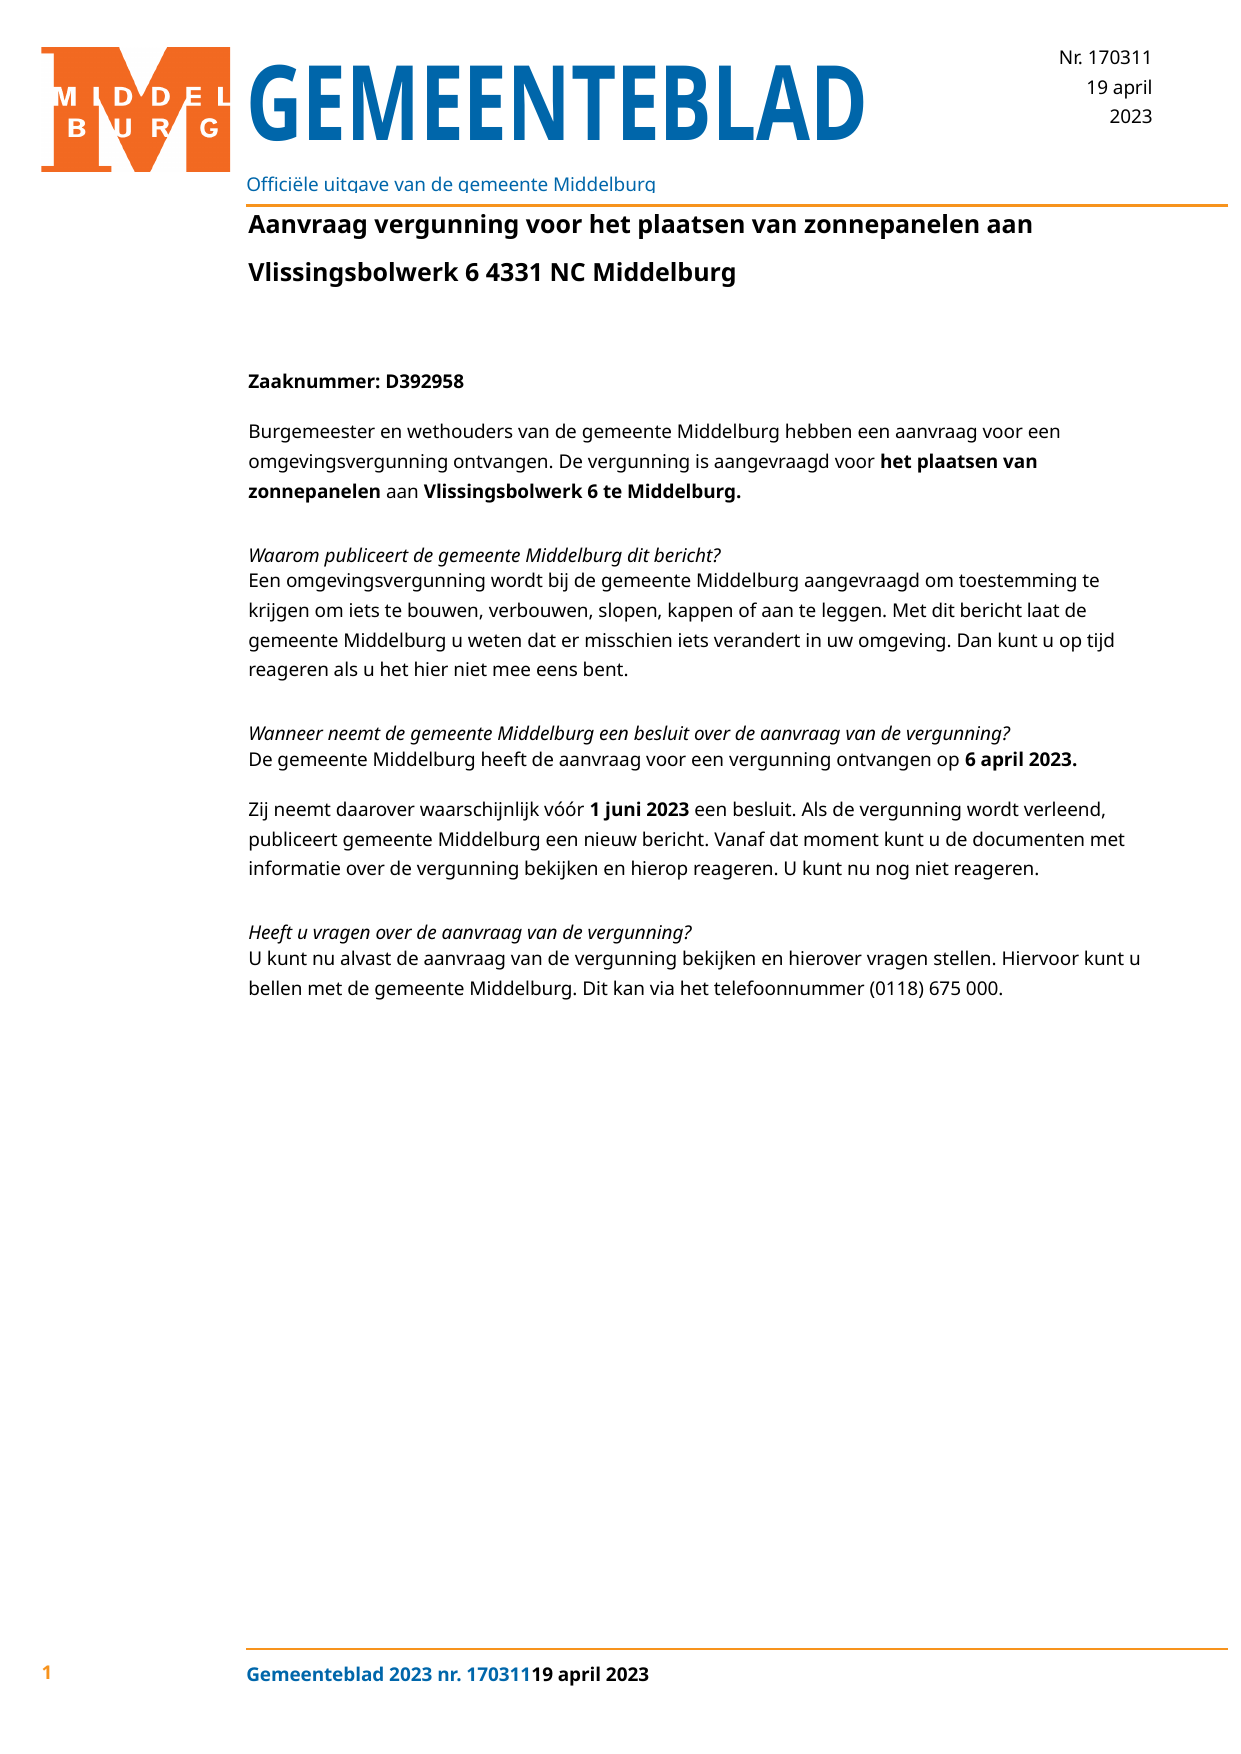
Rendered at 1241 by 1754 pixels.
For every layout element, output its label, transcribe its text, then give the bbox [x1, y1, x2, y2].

text Wanneer neemt de gemeente Middelburg een besluit over de aanvraag van de vergunning? [248, 720, 1152, 746]
text U kunt nu alvast de aanvraag van de vergunning bekijken en hierover vragen stellen. Hiervoor kunt u bellen met de gemeente Middelburg. Dit kan via het telefoonnummer (0118) 675 000. [248, 945, 1152, 1001]
text Burgemeester en wethouders van de gemeente Middelburg hebben een aanvraag voor een omgevingsvergunning ontvangen. De vergunning is aangevraagd voor het plaatsen van zonnepanelen aan Vlissingsbolwerk 6 te Middelburg. [248, 419, 1152, 504]
text Heeft u vragen over de aanvraag van de vergunning? [248, 919, 1152, 945]
text Aanvraag vergunning voor het plaatsen van zonnepanelen aan Vlissingsbolwerk 6 4331 NC Middelburg [248, 207, 1152, 288]
text Zij neemt daarover waarschijnlijk vóór 1 juni 2023 een besluit. Als de vergunning wordt verleend, publiceert gemeente Middelburg een nieuw bericht. Vanaf dat moment kunt u de documenten met informatie over de vergunning bekijken en hierop reageren. U kunt nu nog niet reageren. [248, 796, 1152, 881]
text Zaaknummer: D392958 [248, 368, 1152, 394]
text Een omgevingsvergunning wordt bij de gemeente Middelburg aangevraagd om toestemming te krijgen om iets te bouwen, verbouwen, slopen, kappen of aan te leggen. Met dit bericht laat de gemeente Middelburg u weten dat er misschien iets verandert in uw omgeving. Dan kunt u op tijd reageren als u het hier niet mee eens bent. [248, 568, 1152, 682]
text De gemeente Middelburg heeft de aanvraag voor een vergunning ontvangen op 6 april 2023. [248, 746, 1152, 772]
text Waarom publiceert de gemeente Middelburg dit bericht? [248, 542, 1152, 568]
picture [41, 47, 231, 172]
